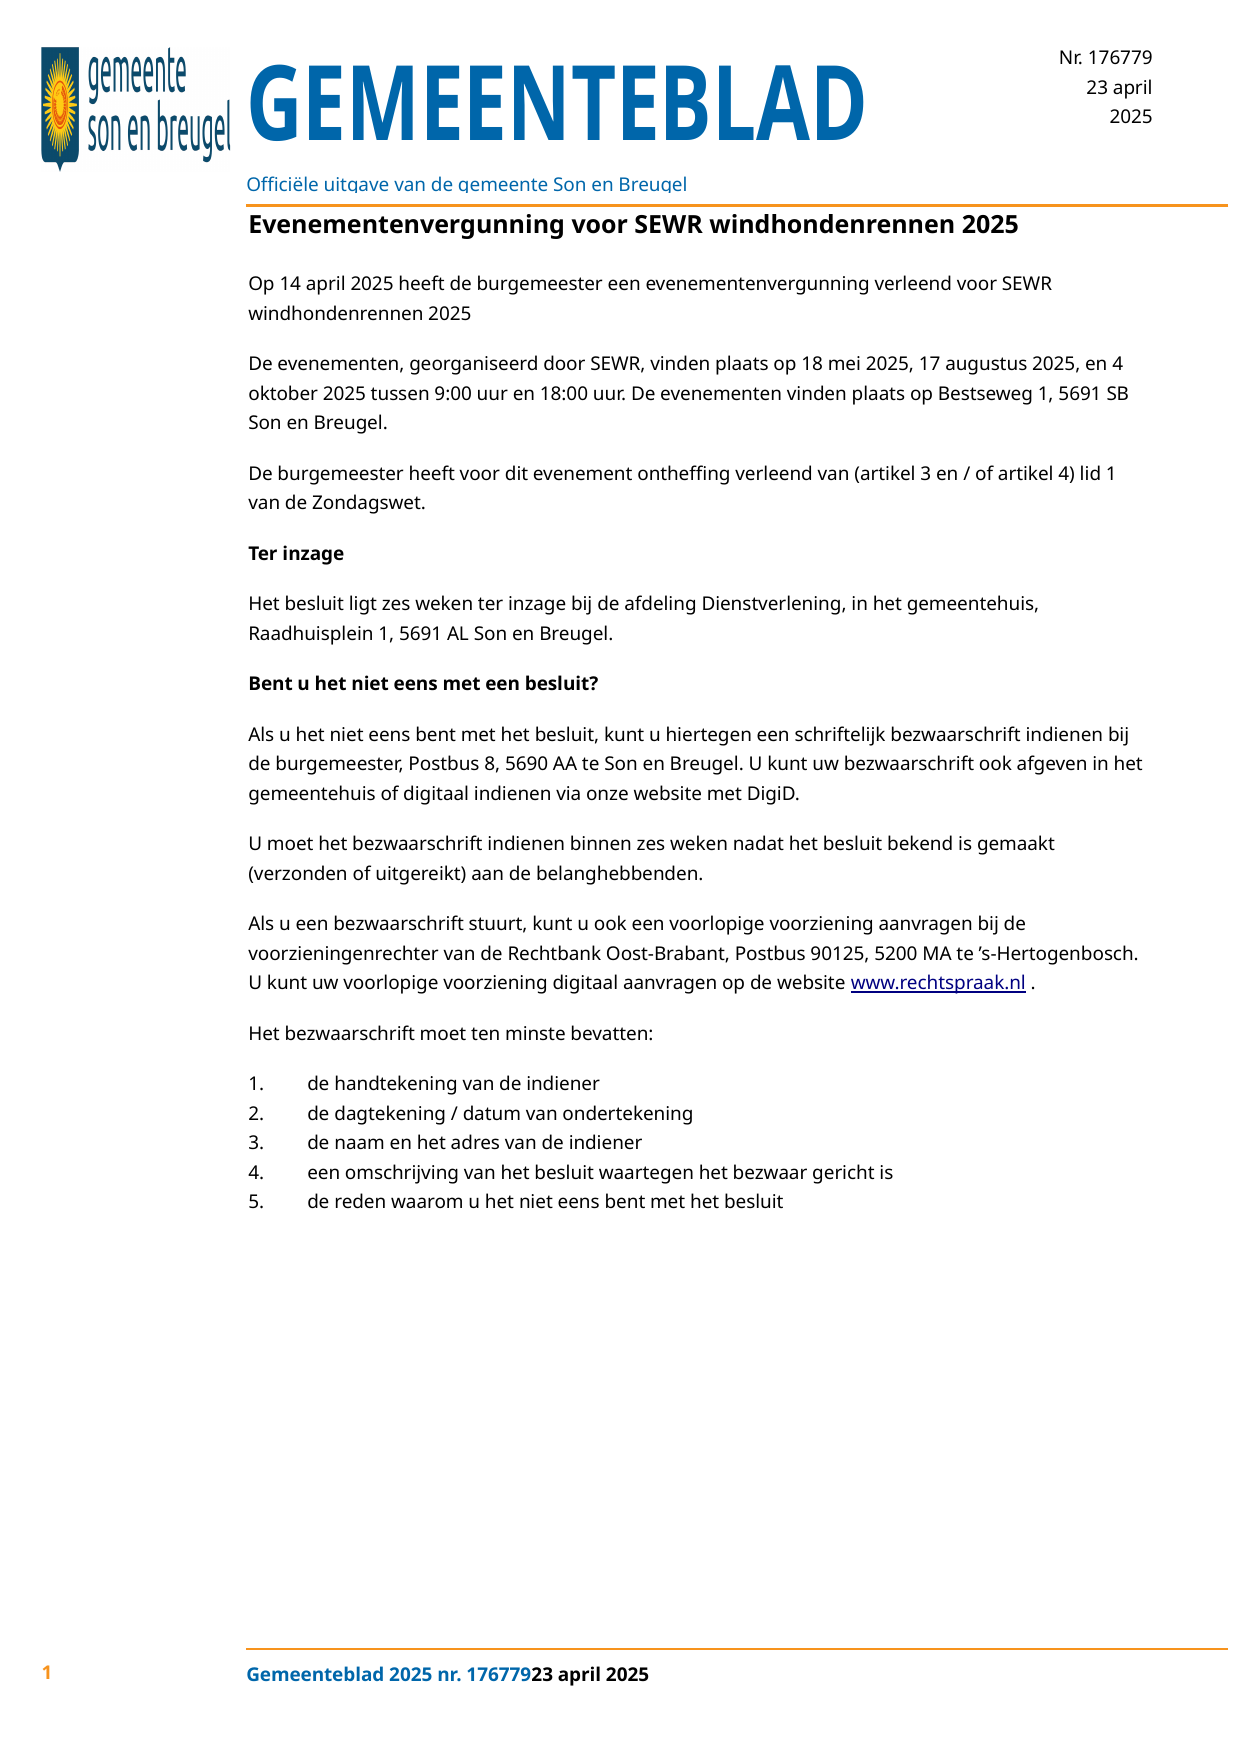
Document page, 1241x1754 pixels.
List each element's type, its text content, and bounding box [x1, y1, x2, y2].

text Evenementenvergunning voor SEWR windhondenrennen 2025 [248, 207, 1152, 241]
text U moet het bezwaarschrift indienen binnen zes weken nadat het besluit bekend is gemaakt (verzonden of uitgereikt) aan de belanghebbenden. [248, 830, 1152, 886]
list de reden waarom u het niet eens bent met het besluit [248, 1189, 1152, 1214]
list de dagtekening / datum van ondertekening [248, 1100, 1152, 1126]
text Het besluit ligt zes weken ter inzage bij de afdeling Dienstverlening, in het gemeentehuis, Raadhuisplein 1, 5691 AL Son en Breugel. [248, 590, 1152, 646]
text De burgemeester heeft voor dit evenement ontheffing verleend van (artikel 3 en / of artikel 4) lid 1 van de Zondagswet. [248, 460, 1152, 515]
text Als u het niet eens bent met het besluit, kunt u hiertegen een schriftelijk bezwaarschrift indienen bij de burgemeester, Postbus 8, 5690 AA te Son en Breugel. U kunt uw bezwaarschrift ook afgeven in het gemeentehuis of digitaal indienen via onze website met DigiD. [248, 721, 1152, 806]
text Als u een bezwaarschrift stuurt, kunt u ook een voorlopige voorziening aanvragen bij de voorzieningenrechter van de Rechtbank Oost-Brabant, Postbus 90125, 5200 MA te ’s-Hertogenbosch. U kunt uw voorlopige voorziening digitaal aanvragen op de website www.rechtspraak.nl . [248, 910, 1152, 995]
text Ter inzage [248, 540, 1152, 566]
list de handtekening van de indiener [248, 1070, 1152, 1096]
text Bent u het niet eens met een besluit? [248, 670, 1152, 696]
text Op 14 april 2025 heeft de burgemeester een evenementenvergunning verleend voor SEWR windhondenrennen 2025 [248, 270, 1152, 326]
text Het bezwaarschrift moet ten minste bevatten: [248, 1020, 1152, 1046]
text De evenementen, georganiseerd door SEWR, vinden plaats op 18 mei 2025, 17 augustus 2025, en 4 oktober 2025 tussen 9:00 uur en 18:00 uur. De evenementen vinden plaats op Bestseweg 1, 5691 SB Son en Breugel. [248, 350, 1152, 435]
picture [41, 47, 231, 172]
list een omschrijving van het besluit waartegen het bezwaar gericht is [248, 1159, 1152, 1185]
list de naam en het adres van de indiener [248, 1129, 1152, 1155]
